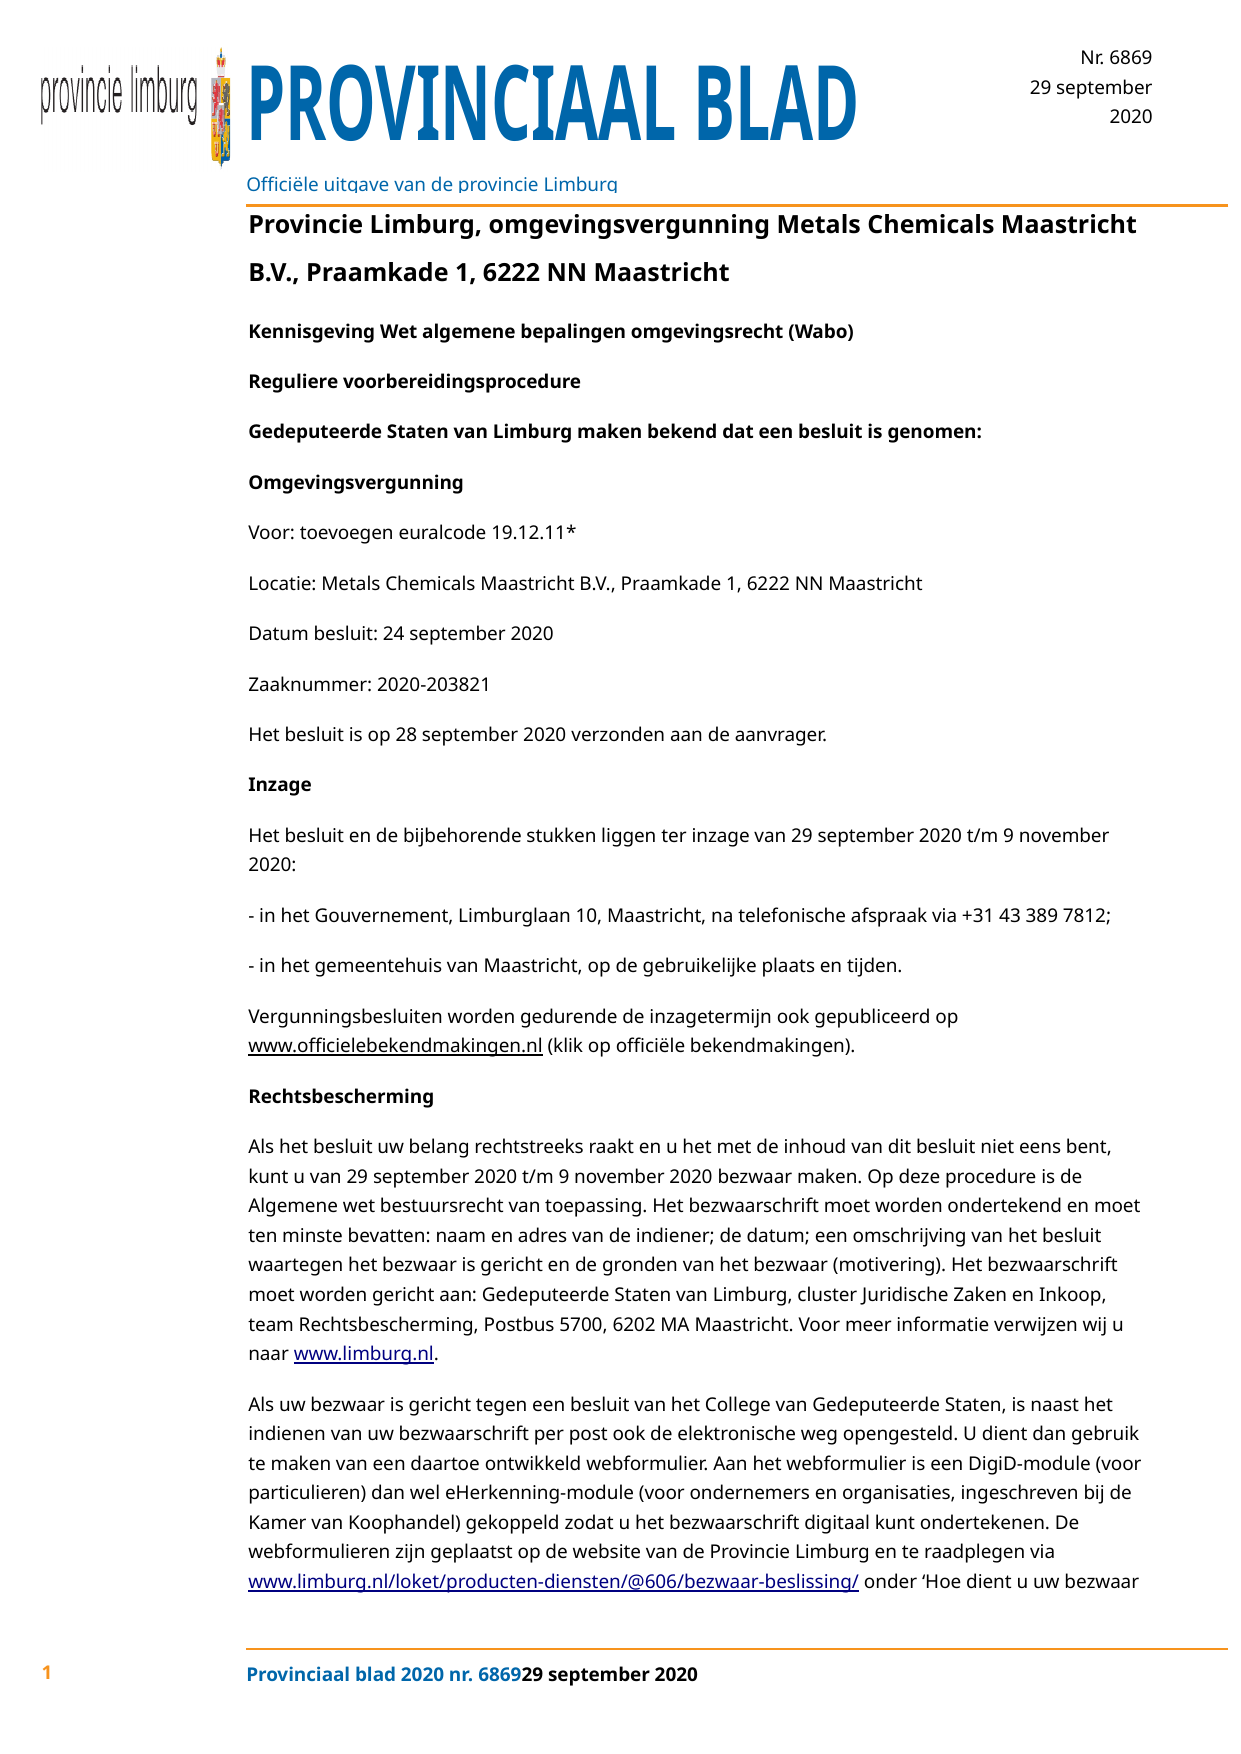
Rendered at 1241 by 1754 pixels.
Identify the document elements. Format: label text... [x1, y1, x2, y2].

text Rechtsbescherming [248, 1083, 1152, 1109]
text Het besluit en de bijbehorende stukken liggen ter inzage van 29 september 2020 t/m 9 november 2020: [248, 822, 1152, 877]
text Locatie: Metals Chemicals Maastricht B.V., Praamkade 1, 6222 NN Maastricht [248, 570, 1152, 596]
text Omgevingsvergunning [248, 469, 1152, 495]
text Zaaknummer: 2020-203821 [248, 671, 1152, 697]
text - in het Gouvernement, Limburglaan 10, Maastricht, na telefonische afspraak via +31 43 389 7812; [248, 902, 1152, 928]
text - in het gemeentehuis van Maastricht, op de gebruikelijke plaats en tijden. [248, 952, 1152, 978]
text Voor: toevoegen euralcode 19.12.11* [248, 519, 1152, 545]
text Provincie Limburg, omgevingsvergunning Metals Chemicals Maastricht B.V., Praamkade 1, 6222 NN Maastricht [248, 207, 1152, 288]
text Het besluit is op 28 september 2020 verzonden aan de aanvrager. [248, 721, 1152, 747]
text Als uw bezwaar is gericht tegen een besluit van het College van Gedeputeerde Staten, is naast het indienen van uw bezwaarschrift per post ook de elektronische weg opengesteld. U dient dan gebruik te maken van een daartoe ontwikkeld webformulier. Aan het webformulier is een DigiD-module (voor particulieren) dan wel eHerkenning-module (voor ondernemers en organisaties, ingeschreven bij de Kamer van Koophandel) gekoppeld zodat u het bezwaarschrift digitaal kunt ondertekenen. De webformulieren zijn geplaatst op de website van de Provincie Limburg en te raadplegen via www.limburg.nl/loket/producten-diensten/@606/bezwaar-beslissing/ onder ‘Hoe dient u uw bezwaar [248, 1391, 1152, 1594]
text Reguliere voorbereidingsprocedure [248, 368, 1152, 394]
picture [41, 47, 231, 172]
text Vergunningsbesluiten worden gedurende de inzagetermijn ook gepubliceerd op www.officielebekendmakingen.nl (klik op officiële bekendmakingen). [248, 1003, 1152, 1058]
text Gedeputeerde Staten van Limburg maken bekend dat een besluit is genomen: [248, 419, 1152, 444]
text Kennisgeving Wet algemene bepalingen omgevingsrecht (Wabo) [248, 318, 1152, 344]
text Inzage [248, 772, 1152, 797]
text Datum besluit: 24 september 2020 [248, 620, 1152, 646]
text Als het besluit uw belang rechtstreeks raakt en u het met de inhoud van dit besluit niet eens bent, kunt u van 29 september 2020 t/m 9 november 2020 bezwaar maken. Op deze procedure is de Algemene wet bestuursrecht van toepassing. Het bezwaarschrift moet worden ondertekend en moet ten minste bevatten: naam en adres van de indiener; de datum; een omschrijving van het besluit waartegen het bezwaar is gericht en de gronden van het bezwaar (motivering). Het bezwaarschrift moet worden gericht aan: Gedeputeerde Staten van Limburg, cluster Juridische Zaken en Inkoop, team Rechtsbescherming, Postbus 5700, 6202 MA Maastricht. Voor meer informatie verwijzen wij u naar www.limburg.nl. [248, 1133, 1152, 1366]
